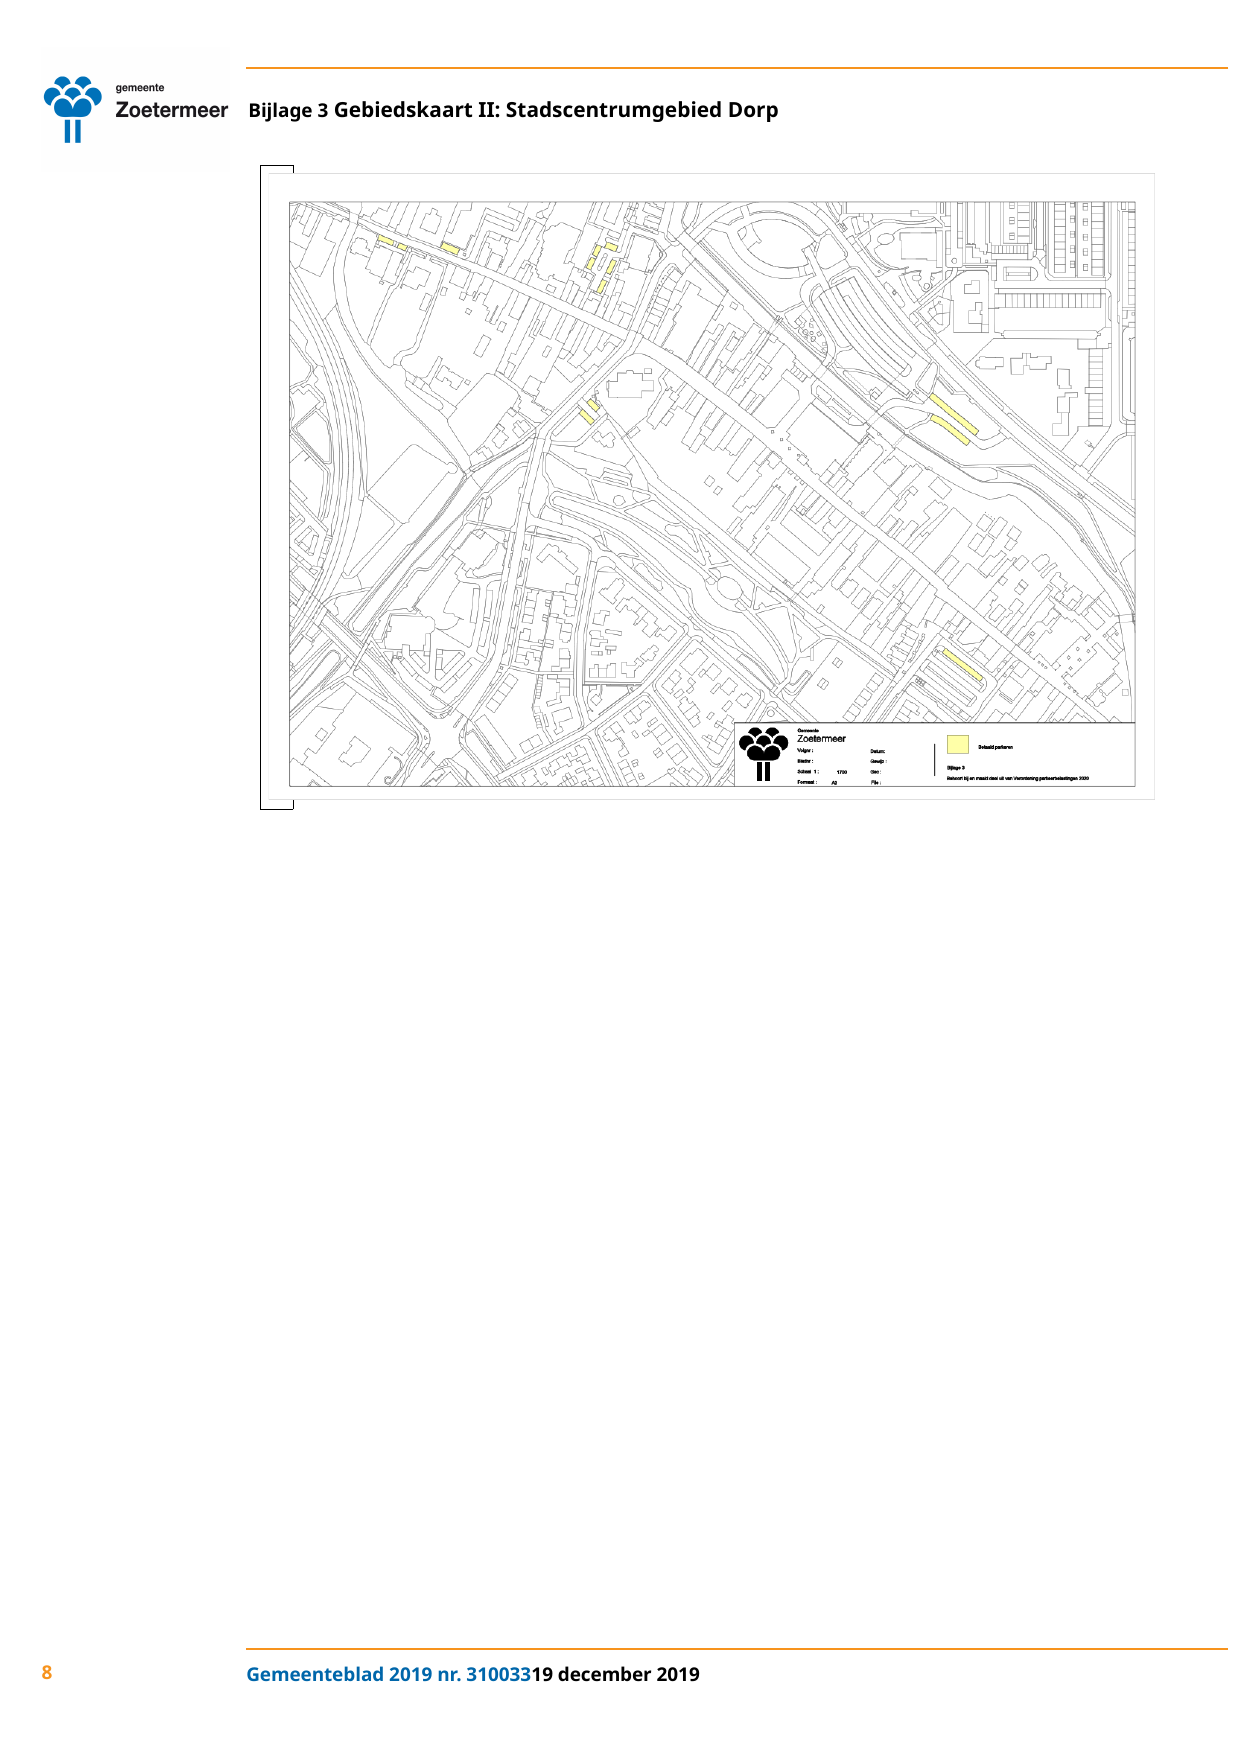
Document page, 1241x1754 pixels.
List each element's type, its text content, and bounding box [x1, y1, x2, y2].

picture [268, 173, 1155, 800]
text Bijlage 3 Gebiedskaart II: Stadscentrumgebied Dorp [248, 95, 1152, 123]
picture [41, 47, 231, 172]
